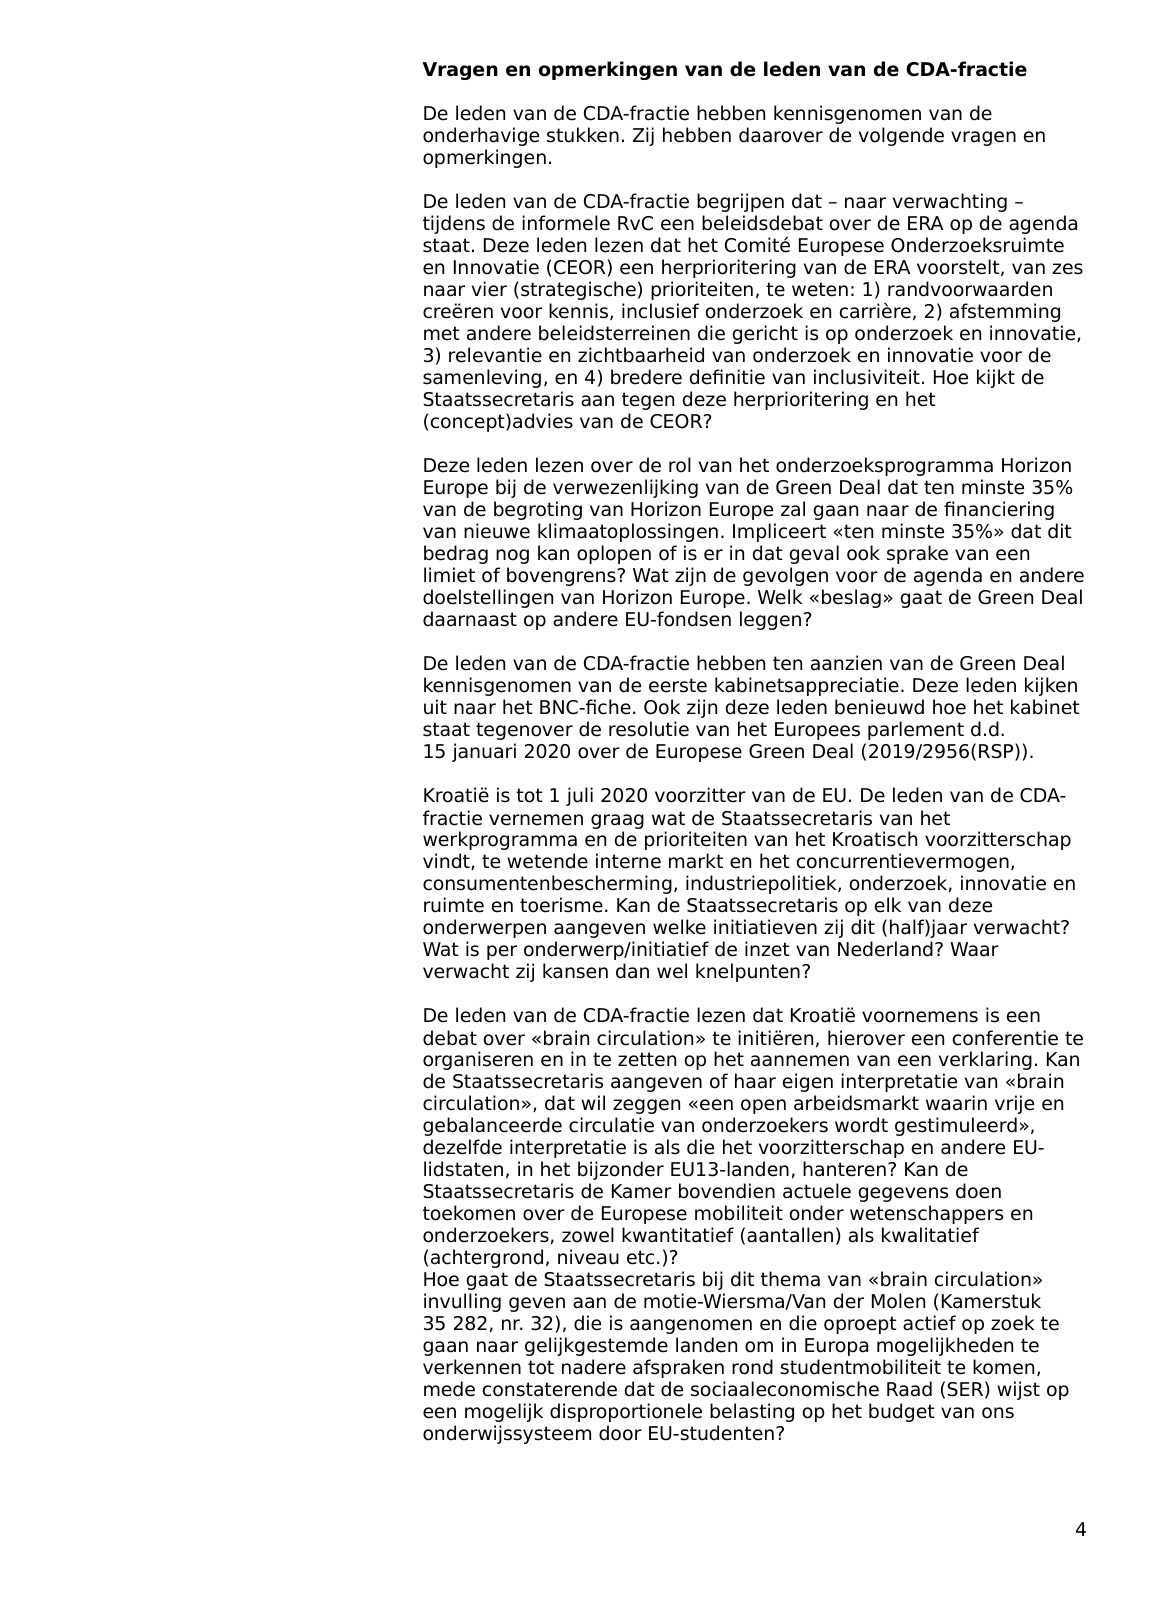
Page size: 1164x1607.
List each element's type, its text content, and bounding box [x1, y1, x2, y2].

text De leden van de CDA-fractie lezen dat Kroatië voornemens is een debat over «brain circulation» te initiëren, hierover een conferentie te organiseren en in te zetten op het aannemen van een verklaring. Kan de Staatssecretaris aangeven of haar eigen interpretatie van «brain circulation», dat wil zeggen «een open arbeidsmarkt waarin vrije en gebalanceerde circulatie van onderzoekers wordt gestimuleerd», dezelfde interpretatie is als die het voorzitterschap en andere EU-lidstaten, in het bijzonder EU13-landen, hanteren? Kan de Staatssecretaris de Kamer bovendien actuele gegevens doen toekomen over de Europese mobiliteit onder wetenschappers en onderzoekers, zowel kwantitatief (aantallen) als kwalitatief (achtergrond, niveau etc.)? [422, 1005, 1087, 1269]
subtitle Vragen en opmerkingen van de leden van de CDA-fractie [422, 59, 1087, 81]
text Hoe gaat de Staatssecretaris bij dit thema van «brain circulation» invulling geven aan de motie-Wiersma/Van der Molen (Kamerstuk 35 282, nr. 32), die is aangenomen en die oproept actief op zoek te gaan naar gelijkgestemde landen om in Europa mogelijkheden te verkennen tot nadere afspraken rond studentmobiliteit te komen, mede constaterende dat de sociaaleconomische Raad (SER) wijst op een mogelijk disproportionele belasting op het budget van ons onderwijssysteem door EU-studenten? [422, 1269, 1087, 1445]
text De leden van de CDA-fractie hebben ten aanzien van de Green Deal kennisgenomen van de eerste kabinetsappreciatie. Deze leden kijken uit naar het BNC-fiche. Ook zijn deze leden benieuwd hoe het kabinet staat tegenover de resolutie van het Europees parlement d.d. 15 januari 2020 over de Europese Green Deal (2019/2956(RSP)). [422, 653, 1087, 763]
text Kroatië is tot 1 juli 2020 voorzitter van de EU. De leden van de CDA-fractie vernemen graag wat de Staatssecretaris van het werkprogramma en de prioriteiten van het Kroatisch voorzitterschap vindt, te wetende interne markt en het concurrentievermogen, consumentenbescherming, industriepolitiek, onderzoek, innovatie en ruimte en toerisme. Kan de Staatssecretaris op elk van deze onderwerpen aangeven welke initiatieven zij dit (half)jaar verwacht? Wat is per onderwerp/initiatief de inzet van Nederland? Waar verwacht zij kansen dan wel knelpunten? [422, 785, 1087, 983]
text Deze leden lezen over de rol van het onderzoeksprogramma Horizon Europe bij de verwezenlijking van de Green Deal dat ten minste 35% van de begroting van Horizon Europe zal gaan naar de financiering van nieuwe klimaatoplossingen. Impliceert «ten minste 35%» dat dit bedrag nog kan oplopen of is er in dat geval ook sprake van een limiet of bovengrens? Wat zijn de gevolgen voor de agenda en andere doelstellingen van Horizon Europe. Welk «beslag» gaat de Green Deal daarnaast op andere EU-fondsen leggen? [422, 455, 1087, 631]
text De leden van de CDA-fractie hebben kennisgenomen van de onderhavige stukken. Zij hebben daarover de volgende vragen en opmerkingen. [422, 103, 1087, 169]
text De leden van de CDA-fractie begrijpen dat – naar verwachting – tijdens de informele RvC een beleidsdebat over de ERA op de agenda staat. Deze leden lezen dat het Comité Europese Onderzoeksruimte en Innovatie (CEOR) een herprioritering van de ERA voorstelt, van zes naar vier (strategische) prioriteiten, te weten: 1) randvoorwaarden creëren voor kennis, inclusief onderzoek en carrière, 2) afstemming met andere beleidsterreinen die gericht is op onderzoek en innovatie, 3) relevantie en zichtbaarheid van onderzoek en innovatie voor de samenleving, en 4) bredere definitie van inclusiviteit. Hoe kijkt de Staatssecretaris aan tegen deze herprioritering en het (concept)advies van de CEOR? [422, 191, 1087, 433]
